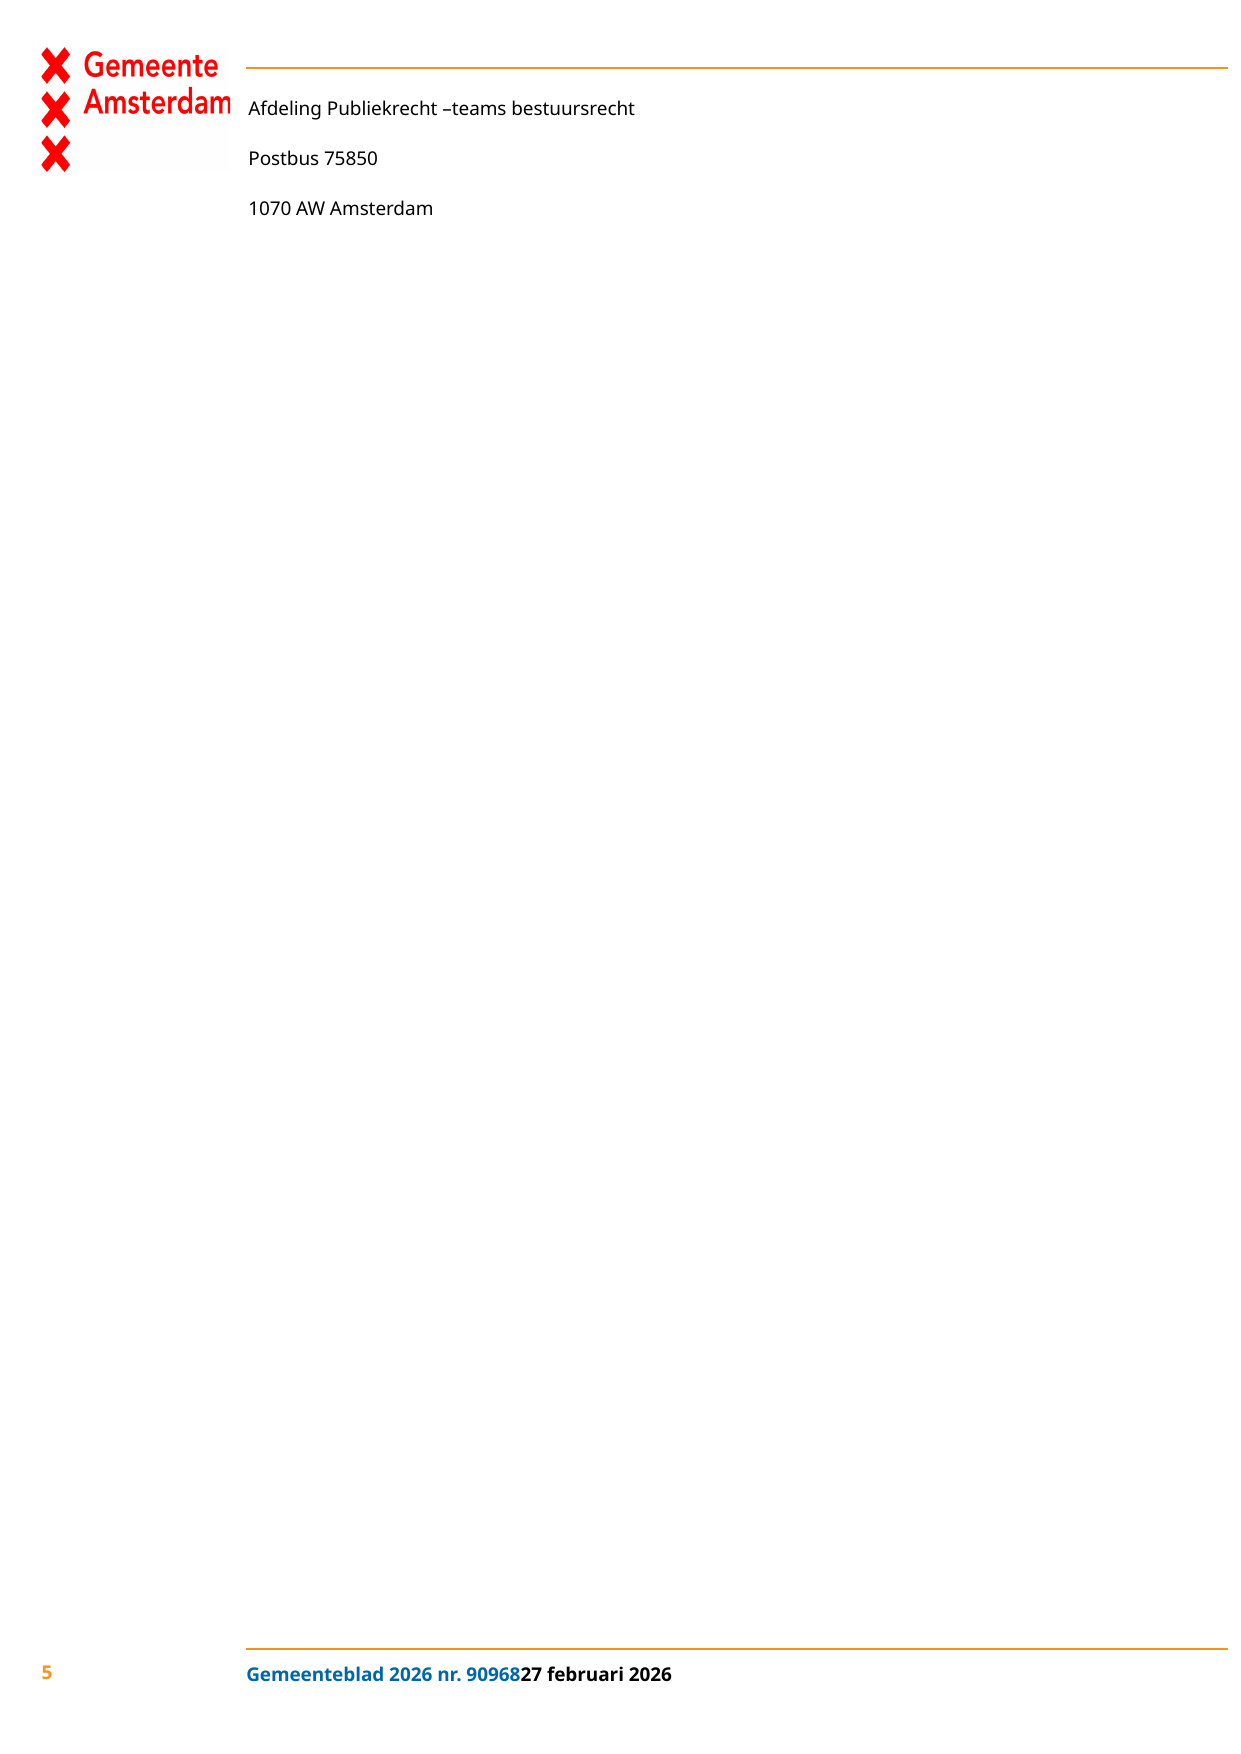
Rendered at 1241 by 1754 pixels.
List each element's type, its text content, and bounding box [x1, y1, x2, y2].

text Postbus 75850 [248, 145, 1152, 171]
picture [41, 47, 231, 172]
text 1070 AW Amsterdam [248, 196, 1152, 221]
text Afdeling Publiekrecht –teams bestuursrecht [248, 95, 1152, 121]
